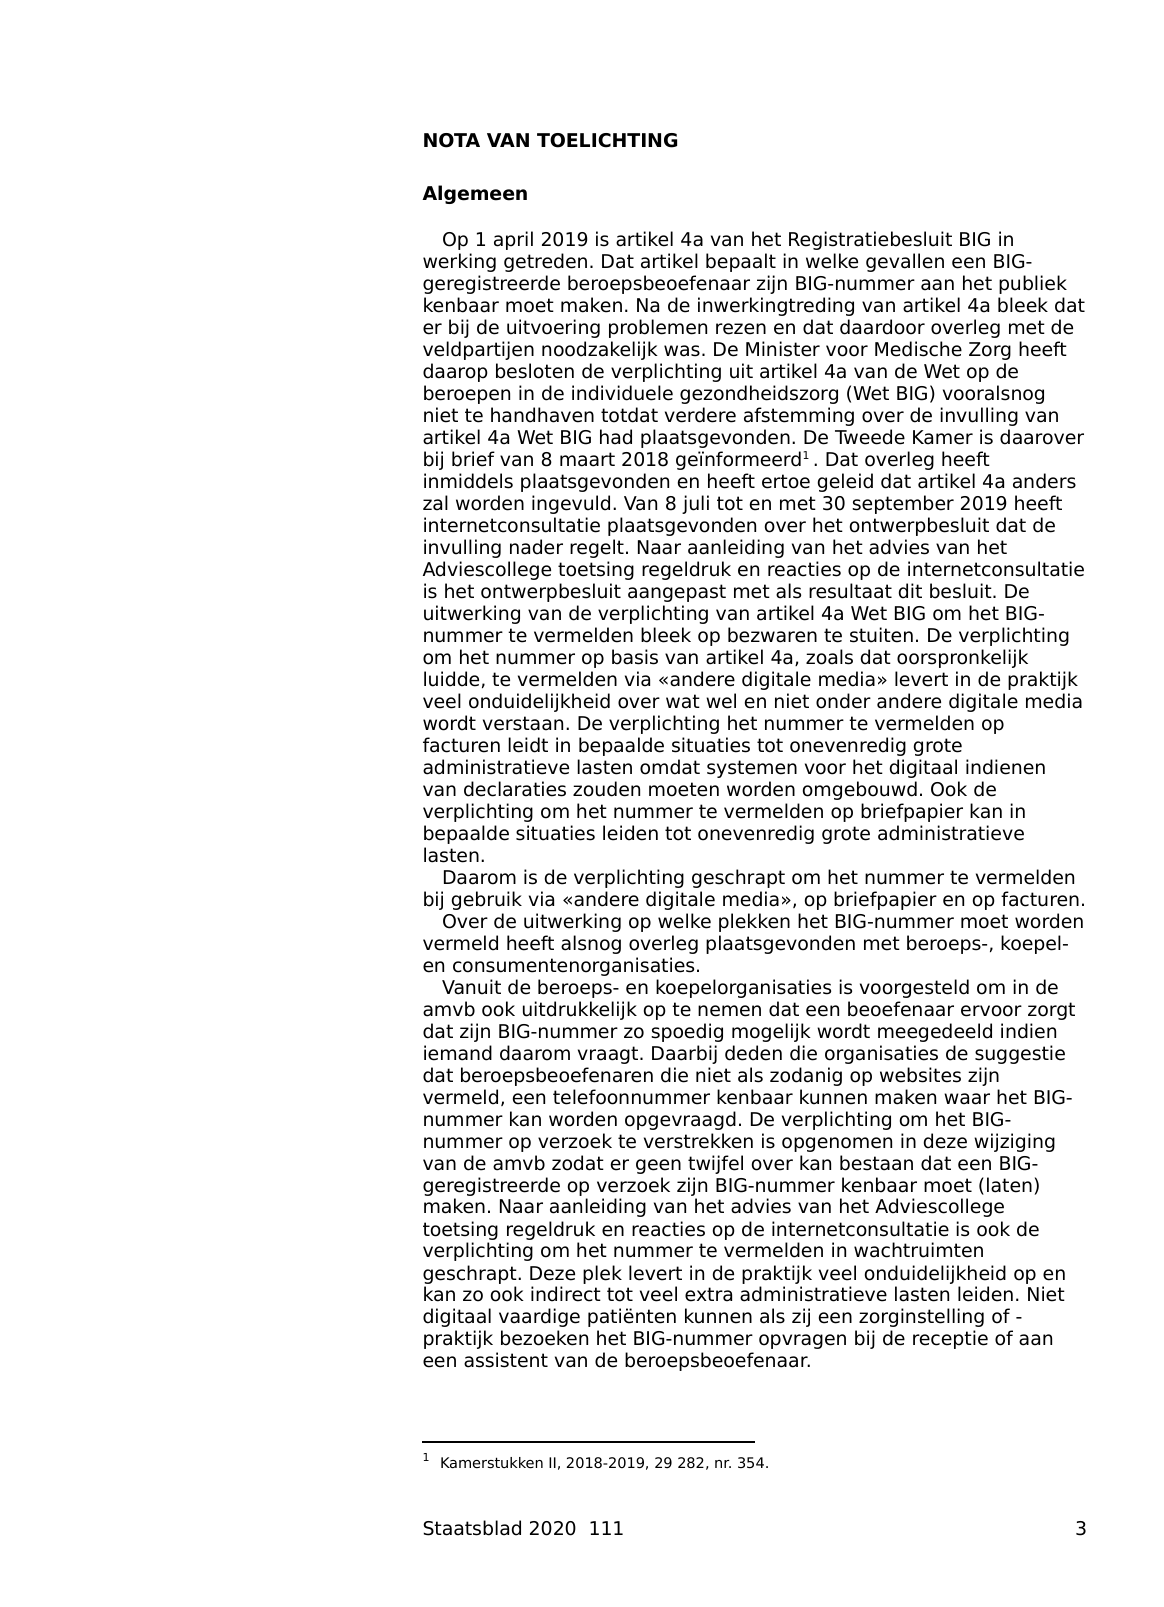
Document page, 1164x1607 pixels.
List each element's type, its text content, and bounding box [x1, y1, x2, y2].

text Kamerstukken II, 2018-2019, 29 282, nr. 354. [422, 1451, 1087, 1473]
text Daarom is de verplichting geschrapt om het nummer te vermelden bij gebruik via «andere digitale media», op briefpapier en op facturen. [422, 867, 1087, 911]
text Over de uitwerking op welke plekken het BIG-nummer moet worden vermeld heeft alsnog overleg plaatsgevonden met beroeps-, koepel- en consumentenorganisaties. [422, 911, 1087, 977]
subtitle Algemeen [422, 182, 1087, 204]
subtitle NOTA VAN TOELICHTING [422, 130, 1087, 152]
text Vanuit de beroeps- en koepelorganisaties is voorgesteld om in de amvb ook uitdrukkelijk op te nemen dat een beoefenaar ervoor zorgt dat zijn BIG-nummer zo spoedig mogelijk wordt meegedeeld indien iemand daarom vraagt. Daarbij deden die organisaties de suggestie dat beroepsbeoefenaren die niet als zodanig op websites zijn vermeld, een telefoonnummer kenbaar kunnen maken waar het BIG-nummer kan worden opgevraagd. De verplichting om het BIG-nummer op verzoek te verstrekken is opgenomen in deze wijziging van de amvb zodat er geen twijfel over kan bestaan dat een BIG-geregistreerde op verzoek zijn BIG-nummer kenbaar moet (laten) maken. Naar aanleiding van het advies van het Adviescollege toetsing regeldruk en reacties op de internetconsultatie is ook de verplichting om het nummer te vermelden in wachtruimten geschrapt. Deze plek levert in de praktijk veel onduidelijkheid op en kan zo ook indirect tot veel extra administratieve lasten leiden. Niet digitaal vaardige patiënten kunnen als zij een zorginstelling of -praktijk bezoeken het BIG-nummer opvragen bij de receptie of aan een assistent van de beroepsbeoefenaar. [422, 977, 1087, 1372]
text Op 1 april 2019 is artikel 4a van het Registratiebesluit BIG in werking getreden. Dat artikel bepaalt in welke gevallen een BIG-geregistreerde beroepsbeoefenaar zijn BIG-nummer aan het publiek kenbaar moet maken. Na de inwerkingtreding van artikel 4a bleek dat er bij de uitvoering problemen rezen en dat daardoor overleg met de veldpartijen noodzakelijk was. De Minister voor Medische Zorg heeft daarop besloten de verplichting uit artikel 4a van de Wet op de beroepen in de individuele gezondheidszorg (Wet BIG) vooralsnog niet te handhaven totdat verdere afstemming over de invulling van artikel 4a Wet BIG had plaatsgevonden. De Tweede Kamer is daarover bij brief van 8 maart 2018 geïnformeerd. Dat overleg heeft inmiddels plaatsgevonden en heeft ertoe geleid dat artikel 4a anders zal worden ingevuld. Van 8 juli tot en met 30 september 2019 heeft internetconsultatie plaatsgevonden over het ontwerpbesluit dat de invulling nader regelt. Naar aanleiding van het advies van het Adviescollege toetsing regeldruk en reacties op de internetconsultatie is het ontwerpbesluit aangepast met als resultaat dit besluit. De uitwerking van de verplichting van artikel 4a Wet BIG om het BIG-nummer te vermelden bleek op bezwaren te stuiten. De verplichting om het nummer op basis van artikel 4a, zoals dat oorspronkelijk luidde, te vermelden via «andere digitale media» levert in de praktijk veel onduidelijkheid over wat wel en niet onder andere digitale media wordt verstaan. De verplichting het nummer te vermelden op facturen leidt in bepaalde situaties tot onevenredig grote administratieve lasten omdat systemen voor het digitaal indienen van declaraties zouden moeten worden omgebouwd. Ook de verplichting om het nummer te vermelden op briefpapier kan in bepaalde situaties leiden tot onevenredig grote administratieve lasten. [422, 229, 1087, 867]
